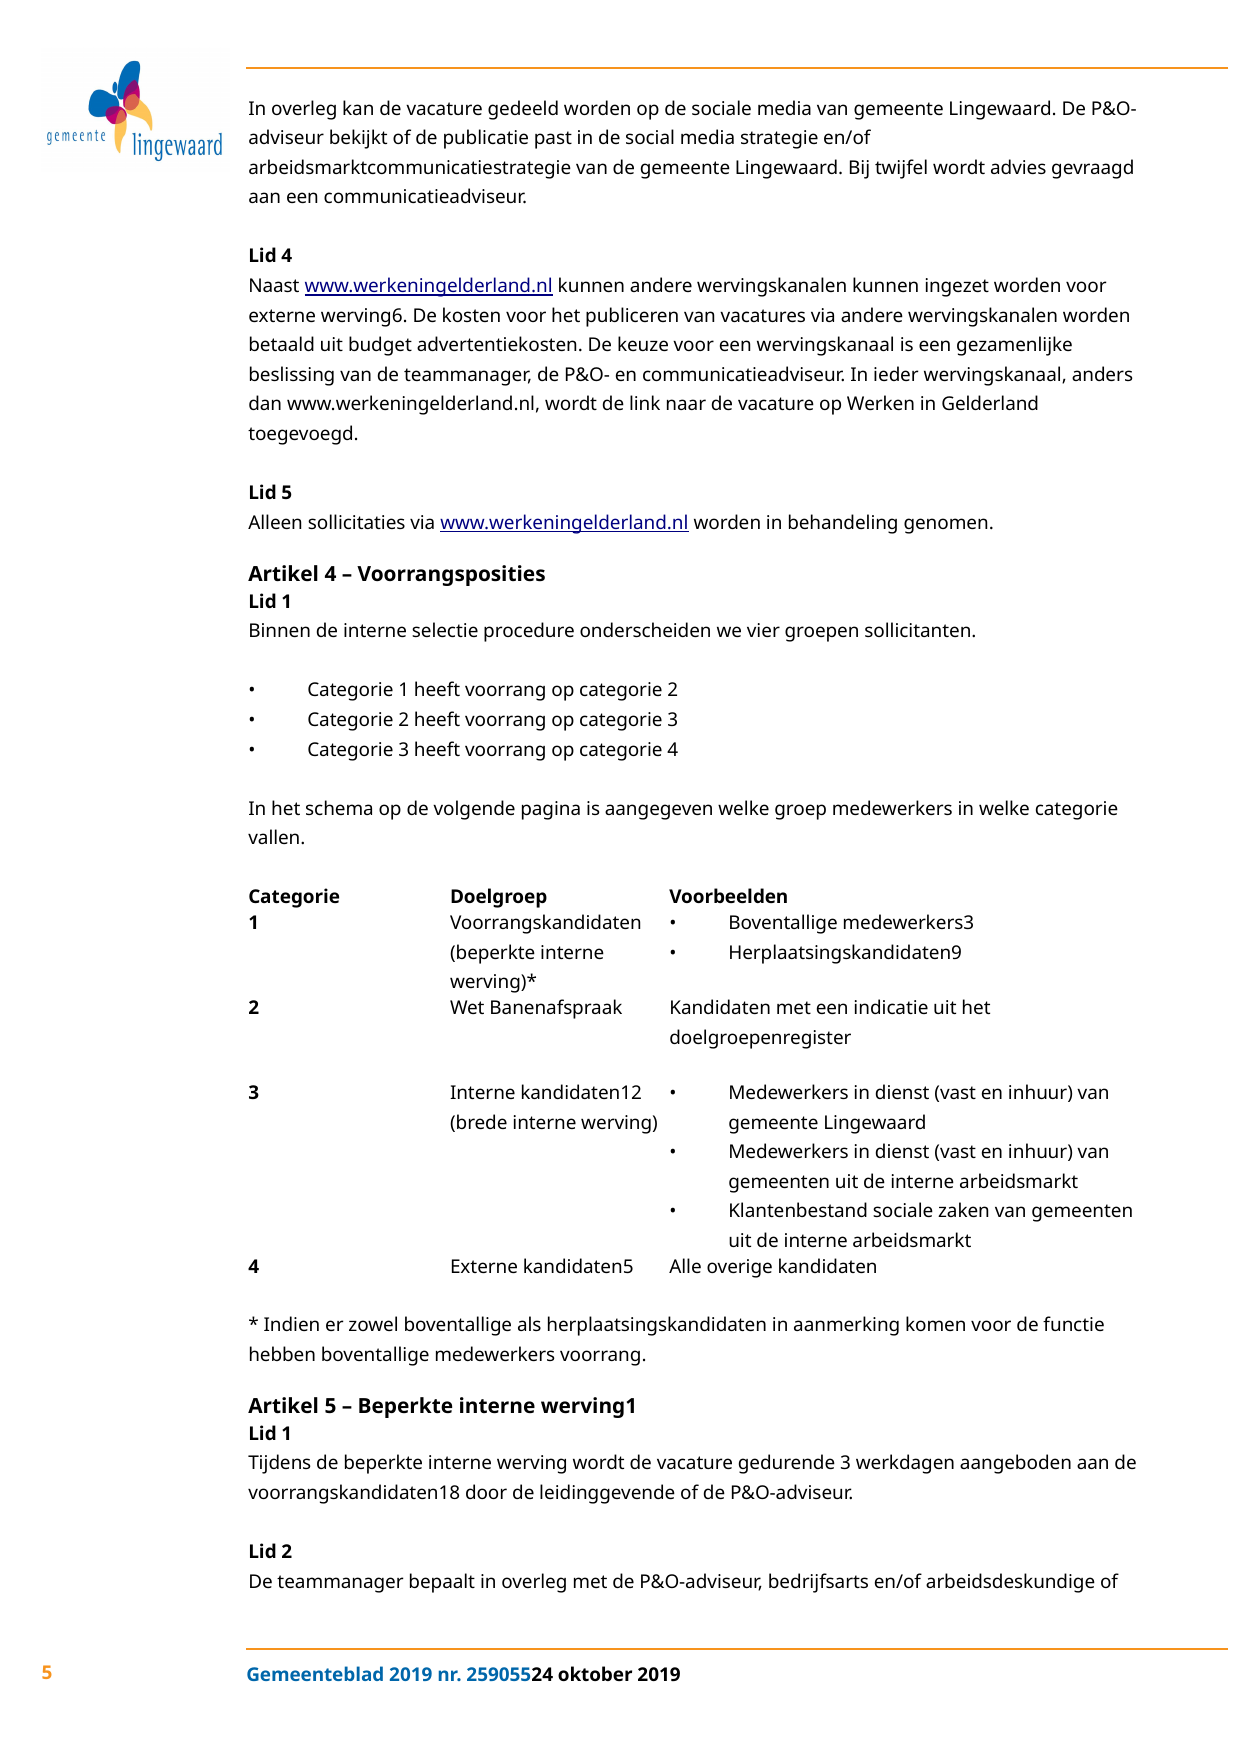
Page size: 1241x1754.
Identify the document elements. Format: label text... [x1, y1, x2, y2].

text Artikel 5 – Beperkte interne werving1 [248, 1391, 1152, 1420]
text Artikel 4 – Voorrangsposities [248, 559, 1152, 588]
table_header Categorie [248, 884, 450, 909]
text Alleen sollicitaties via www.werkeningelderland.nl worden in behandeling genomen. [248, 509, 1152, 535]
table_cell Kandidaten met een indicatie uit het doelgroepenregister [669, 994, 1152, 1079]
text Naast www.werkeningelderland.nl kunnen andere wervingskanalen kunnen ingezet worden voor externe werving6. De kosten voor het publiceren van vacatures via andere wervingskanalen worden betaald uit budget advertentiekosten. De keuze voor een wervingskanaal is een gezamenlijke beslissing van de teammanager, de P&O- en communicatieadviseur. In ieder wervingskanaal, anders dan www.werkeningelderland.nl, wordt de link naar de vacature op Werken in Gelderland toegevoegd. [248, 272, 1152, 446]
table_cell Voorrangskandidaten (beperkte interne werving)* [450, 910, 669, 994]
text Lid 5 [248, 479, 1152, 505]
table_cell Externe kandidaten5 [450, 1253, 669, 1308]
text Lid 4 [248, 243, 1152, 268]
table_cell Wet Banenafspraak [450, 994, 669, 1079]
text Lid 1 [248, 1420, 1152, 1446]
text Tijdens de beperkte interne werving wordt de vacature gedurende 3 werkdagen aangeboden aan de voorrangskandidaten18 door de leidinggevende of de P&O-adviseur. [248, 1449, 1152, 1505]
table_cell 1 [248, 910, 450, 994]
table_cell Boventallige medewerkers3 Herplaatsingskandidaten9 [669, 910, 1152, 994]
table_cell 4 [248, 1253, 450, 1308]
table_cell 3 [248, 1079, 450, 1253]
list Categorie 1 heeft voorrang op categorie 2 [248, 677, 1152, 702]
text Lid 2 [248, 1538, 1152, 1564]
text Binnen de interne selectie procedure onderscheiden we vier groepen sollicitanten. [248, 617, 1152, 643]
text In het schema op de volgende pagina is aangegeven welke groep medewerkers in welke categorie vallen. [248, 795, 1152, 850]
list Categorie 2 heeft voorrang op categorie 3 [248, 706, 1152, 732]
table_cell Medewerkers in dienst (vast en inhuur) van gemeente Lingewaard Medewerkers in dienst (vast en inhuur) van gemeenten uit de interne arbeidsmarkt Klantenbestand sociale zaken van gemeenten uit de interne arbeidsmarkt [669, 1079, 1152, 1253]
table_header Voorbeelden [669, 884, 1152, 909]
table_header Doelgroep [450, 884, 669, 909]
table_cell 2 [248, 994, 450, 1079]
text * Indien er zowel boventallige als herplaatsingskandidaten in aanmerking komen voor de functie hebben boventallige medewerkers voorrang. [248, 1311, 1152, 1367]
text Lid 1 [248, 588, 1152, 613]
text De teammanager bepaalt in overleg met de P&O-adviseur, bedrijfsarts en/of arbeidsdeskundige of [248, 1568, 1152, 1593]
list Categorie 3 heeft voorrang op categorie 4 [248, 736, 1152, 761]
picture [41, 47, 231, 172]
table_cell Alle overige kandidaten [669, 1253, 1152, 1308]
table_cell Interne kandidaten12 (brede interne werving) [450, 1079, 669, 1253]
text In overleg kan de vacature gedeeld worden op de sociale media van gemeente Lingewaard. De P&O-adviseur bekijkt of de publicatie past in de social media strategie en/of arbeidsmarktcommunicatiestrategie van de gemeente Lingewaard. Bij twijfel wordt advies gevraagd aan een communicatieadviseur. [248, 95, 1152, 209]
